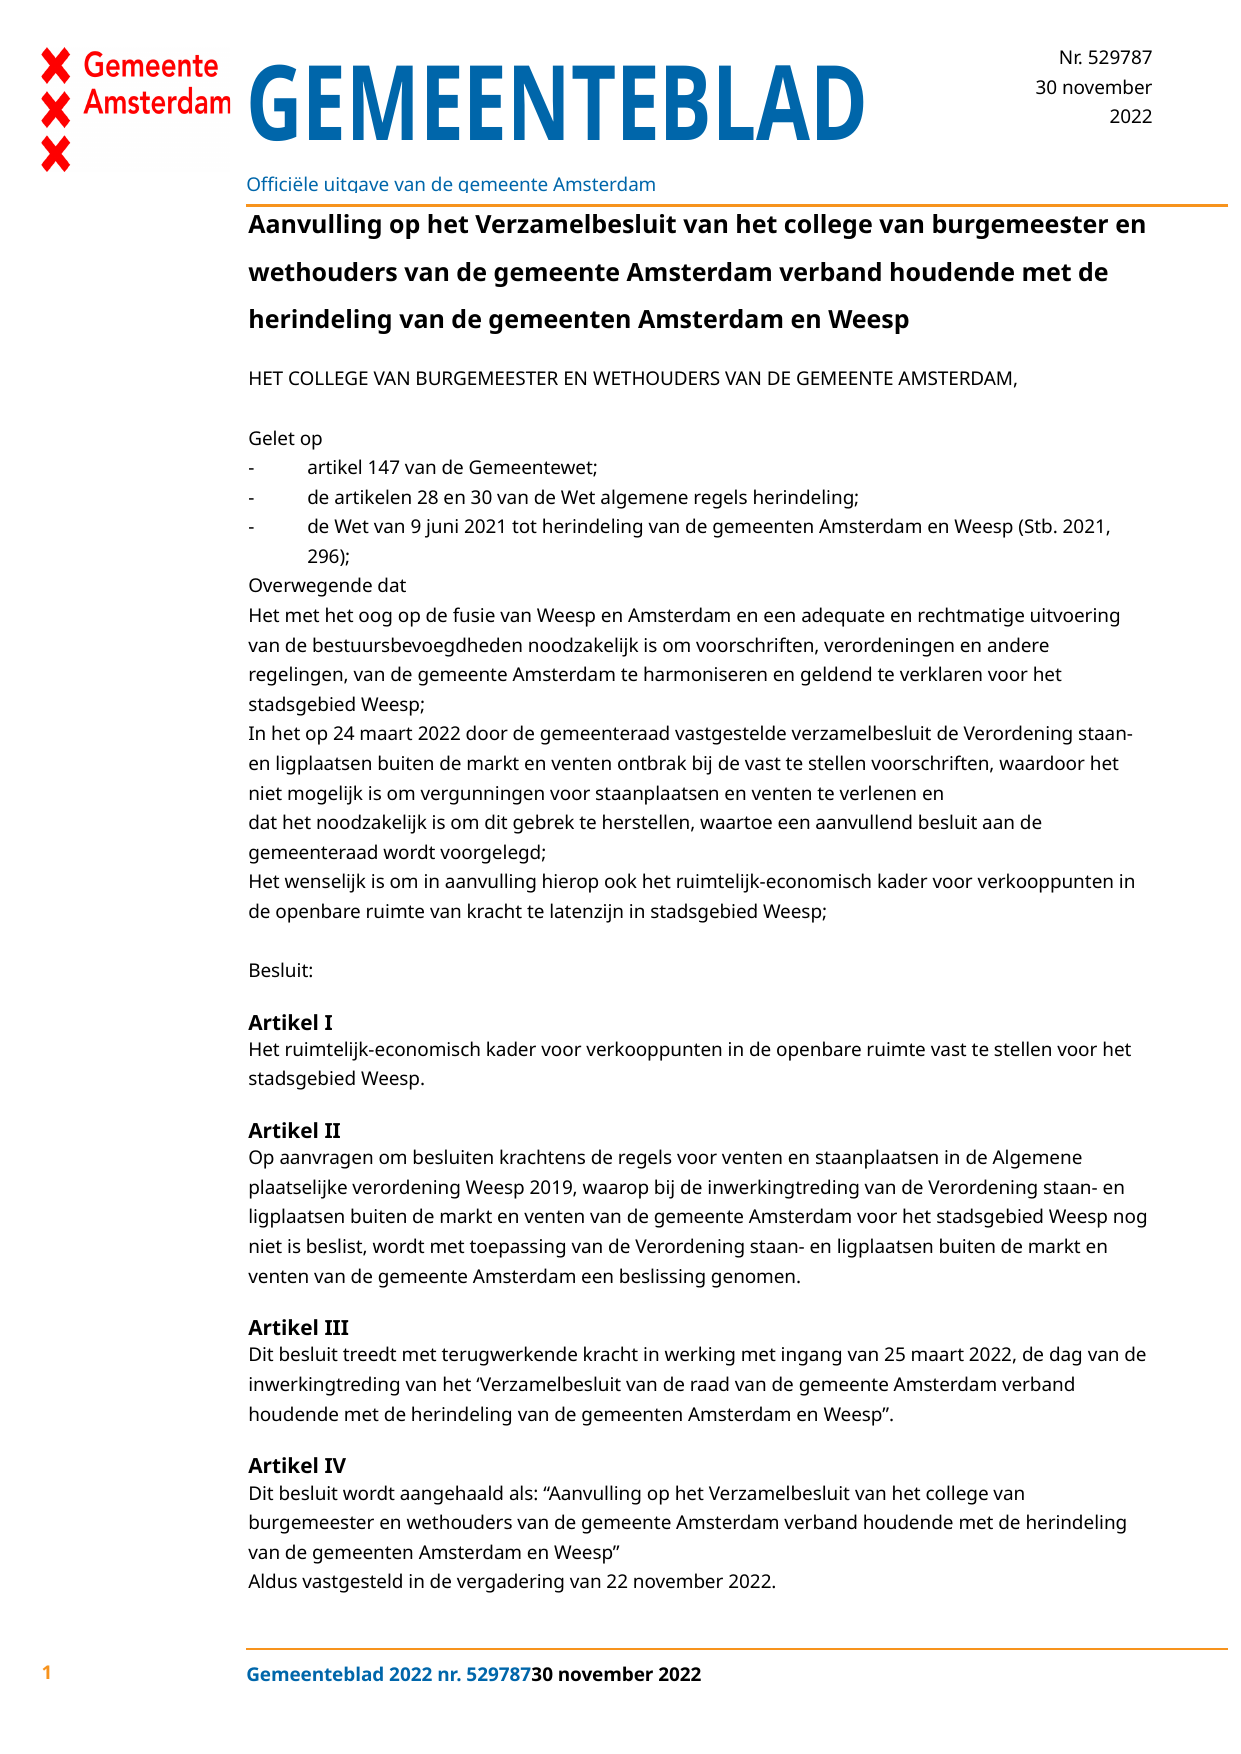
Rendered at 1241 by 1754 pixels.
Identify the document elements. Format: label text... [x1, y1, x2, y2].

text Dit besluit wordt aangehaald als: “Aanvulling op het Verzamelbesluit van het college van burgemeester en wethouders van de gemeente Amsterdam verband houdende met de herindeling van de gemeenten Amsterdam en Weesp” [248, 1480, 1152, 1564]
picture [41, 47, 231, 172]
list de artikelen 28 en 30 van de Wet algemene regels herindeling; [248, 484, 1152, 509]
text Besluit: [248, 957, 1152, 983]
text Gelet op [248, 425, 1152, 450]
text Artikel III [248, 1313, 1152, 1342]
text Op aanvragen om besluiten krachtens de regels voor venten en staanplaatsen in de Algemene plaatselijke verordening Weesp 2019, waarop bij de inwerkingtreding van de Verordening staan- en ligplaatsen buiten de markt en venten van de gemeente Amsterdam voor het stadsgebied Weesp nog niet is beslist, wordt met toepassing van de Verordening staan- en ligplaatsen buiten de markt en venten van de gemeente Amsterdam een beslissing genomen. [248, 1144, 1152, 1288]
list artikel 147 van de Gemeentewet; [248, 454, 1152, 480]
text Het wenselijk is om in aanvulling hierop ook het ruimtelijk-economisch kader voor verkooppunten in de openbare ruimte van kracht te latenzijn in stadsgebied Weesp; [248, 868, 1152, 924]
text Het met het oog op de fusie van Weesp en Amsterdam en een adequate en rechtmatige uitvoering van de bestuursbevoegdheden noodzakelijk is om voorschriften, verordeningen en andere regelingen, van de gemeente Amsterdam te harmoniseren en geldend te verklaren voor het stadsgebied Weesp; [248, 602, 1152, 717]
text Overwegende dat [248, 573, 1152, 598]
text Aldus vastgesteld in de vergadering van 22 november 2022. [248, 1568, 1152, 1594]
text Dit besluit treedt met terugwerkende kracht in werking met ingang van 25 maart 2022, de dag van de inwerkingtreding van het ‘Verzamelbesluit van de raad van de gemeente Amsterdam verband houdende met de herindeling van de gemeenten Amsterdam en Weesp”. [248, 1342, 1152, 1427]
text Artikel IV [248, 1451, 1152, 1480]
text HET COLLEGE VAN BURGEMEESTER EN WETHOUDERS VAN DE GEMEENTE AMSTERDAM, [248, 366, 1152, 391]
text Artikel II [248, 1116, 1152, 1144]
list de Wet van 9 juni 2021 tot herindeling van de gemeenten Amsterdam en Weesp (Stb. 2021, 296); [248, 513, 1152, 569]
text In het op 24 maart 2022 door de gemeenteraad vastgestelde verzamelbesluit de Verordening staan- en ligplaatsen buiten de markt en venten ontbrak bij de vast te stellen voorschriften, waardoor het niet mogelijk is om vergunningen voor staanplaatsen en venten te verlenen en [248, 721, 1152, 805]
text dat het noodzakelijk is om dit gebrek te herstellen, waartoe een aanvullend besluit aan de gemeenteraad wordt voorgelegd; [248, 809, 1152, 864]
text Aanvulling op het Verzamelbesluit van het college van burgemeester en wethouders van de gemeente Amsterdam verband houdende met de herindeling van de gemeenten Amsterdam en Weesp [248, 207, 1152, 336]
text Het ruimtelijk-economisch kader voor verkooppunten in de openbare ruimte vast te stellen voor het stadsgebied Weesp. [248, 1036, 1152, 1091]
text Artikel I [248, 1008, 1152, 1036]
